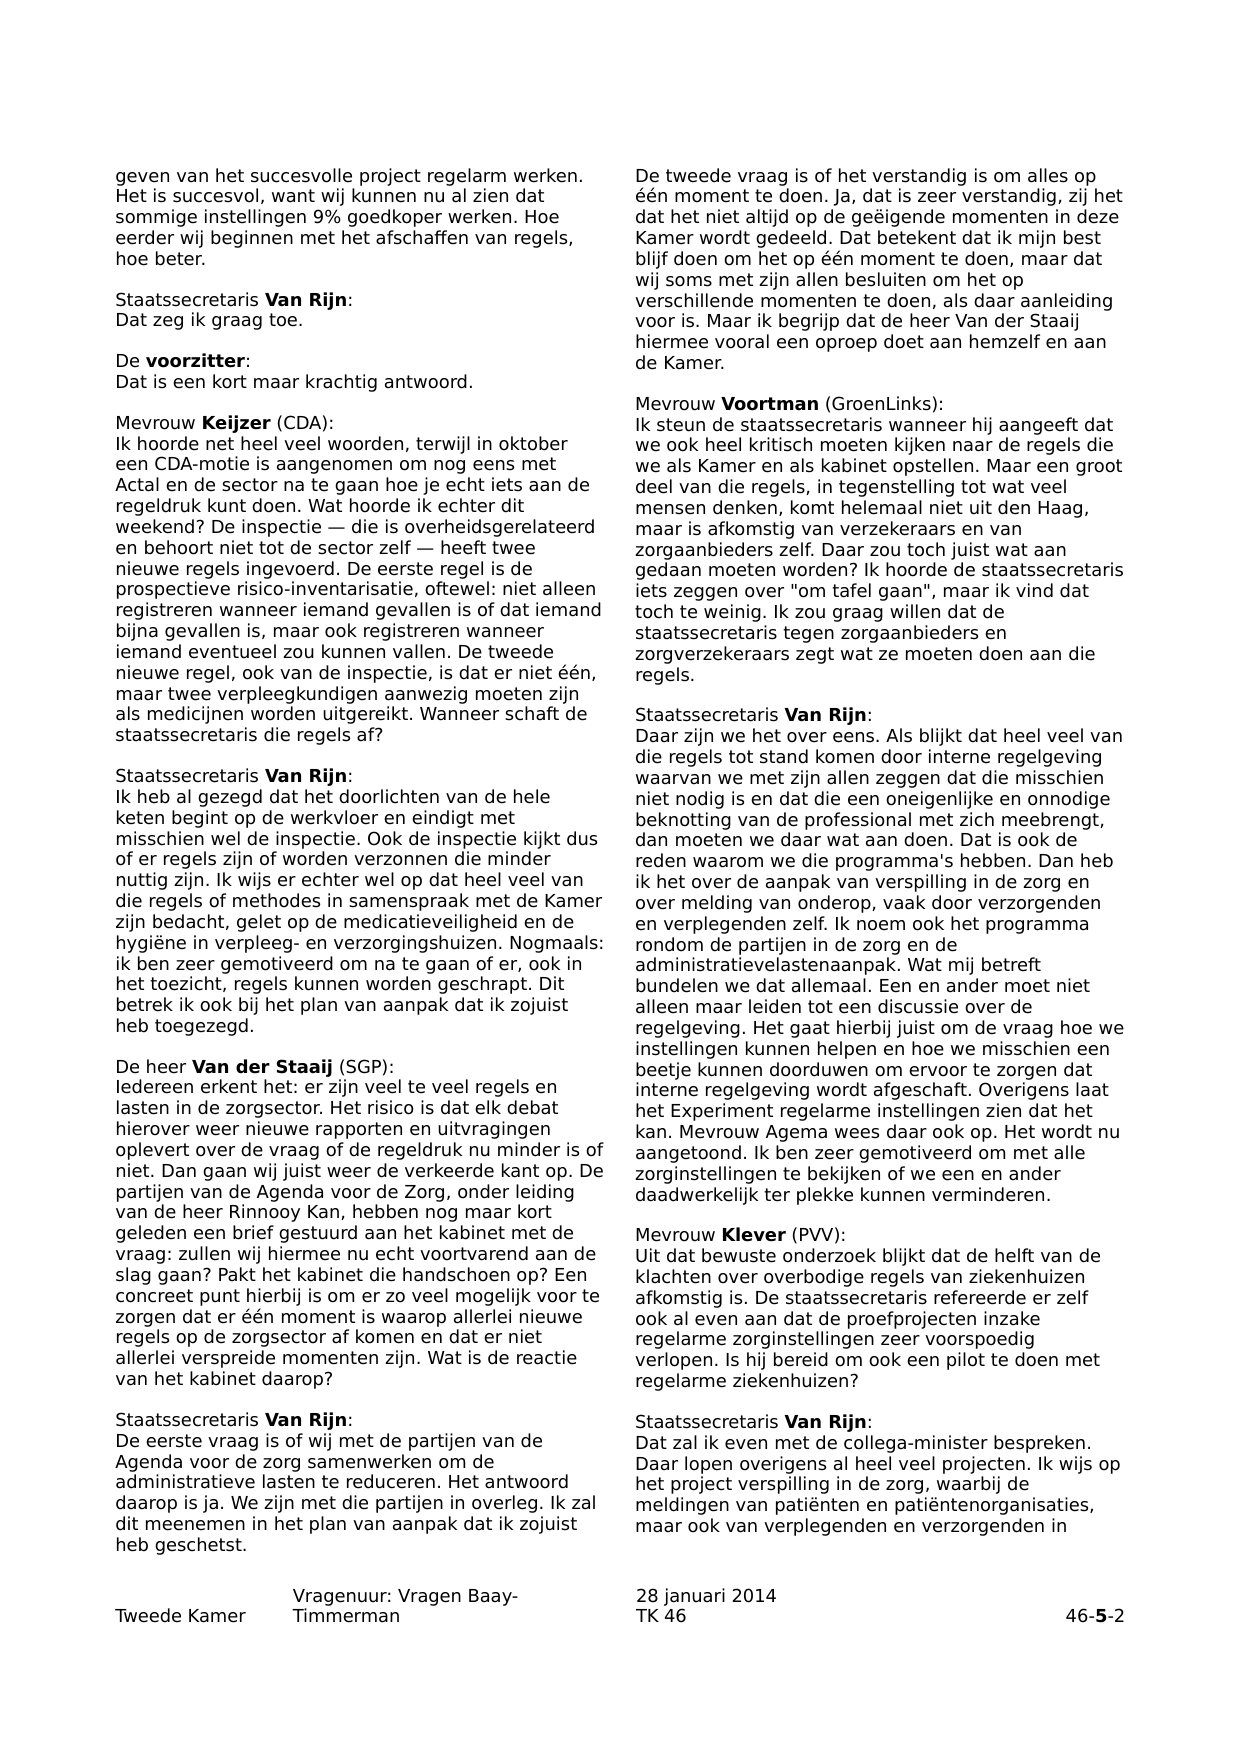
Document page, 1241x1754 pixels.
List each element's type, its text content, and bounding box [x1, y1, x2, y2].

text Dat zal ik even met de collega-minister bespreken. Daar lopen overigens al heel veel projecten. Ik wijs op het project verspilling in de zorg, waarbij de meldingen van patiënten en patiëntenorganisaties, maar ook van verplegenden en verzorgenden in [635, 1432, 1125, 1537]
text Staatssecretaris Van Rijn: [115, 766, 605, 787]
text Staatssecretaris Van Rijn: [115, 1410, 605, 1431]
text Ik steun de staatssecretaris wanneer hij aangeeft dat we ook heel kritisch moeten kijken naar de regels die we als Kamer en als kabinet opstellen. Maar een groot deel van die regels, in tegenstelling tot wat veel mensen denken, komt helemaal niet uit den Haag, maar is afkomstig van verzekeraars en van zorgaanbieders zelf. Daar zou toch juist wat aan gedaan moeten worden? Ik hoorde de staatssecretaris iets zeggen over "om tafel gaan", maar ik vind dat toch te weinig. Ik zou graag willen dat de staatssecretaris tegen zorgaanbieders en zorgverzekeraars zegt wat ze moeten doen aan die regels. [635, 414, 1125, 685]
text Staatssecretaris Van Rijn: [635, 705, 1125, 726]
text Ik hoorde net heel veel woorden, terwijl in oktober een CDA-motie is aangenomen om nog eens met Actal en de sector na te gaan hoe je echt iets aan de regeldruk kunt doen. Wat hoorde ik echter dit weekend? De inspectie — die is overheidsgerelateerd en behoort niet tot de sector zelf — heeft twee nieuwe regels ingevoerd. De eerste regel is de prospectieve risico-inventarisatie, oftewel: niet alleen registreren wanneer iemand gevallen is of dat iemand bijna gevallen is, maar ook registreren wanneer iemand eventueel zou kunnen vallen. De tweede nieuwe regel, ook van de inspectie, is dat er niet één, maar twee verpleegkundigen aanwezig moeten zijn als medicijnen worden uitgereikt. Wanneer schaft de staatssecretaris die regels af? [115, 433, 605, 746]
text Mevrouw Voortman (GroenLinks): [635, 394, 1125, 414]
text Uit dat bewuste onderzoek blijkt dat de helft van de klachten over overbodige regels van ziekenhuizen afkomstig is. De staatssecretaris refereerde er zelf ook al even aan dat de proefprojecten inzake regelarme zorginstellingen zeer voorspoedig verlopen. Is hij bereid om ook een pilot te doen met regelarme ziekenhuizen? [635, 1246, 1125, 1392]
text geven van het succesvolle project regelarm werken. Het is succesvol, want wij kunnen nu al zien dat sommige instellingen 9% goedkoper werken. Hoe eerder wij beginnen met het afschaffen van regels, hoe beter. [115, 165, 605, 269]
text De tweede vraag is of het verstandig is om alles op één moment te doen. Ja, dat is zeer verstandig, zij het dat het niet altijd op de geëigende momenten in deze Kamer wordt gedeeld. Dat betekent dat ik mijn best blijf doen om het op één moment te doen, maar dat wij soms met zijn allen besluiten om het op verschillende momenten te doen, als daar aanleiding voor is. Maar ik begrijp dat de heer Van der Staaij hiermee vooral een oproep doet aan hemzelf en aan de Kamer. [635, 165, 1125, 374]
text De heer Van der Staaij (SGP): [115, 1057, 605, 1077]
text Mevrouw Keijzer (CDA): [115, 413, 605, 433]
text Dat zeg ik graag toe. [115, 310, 605, 331]
text Daar zijn we het over eens. Als blijkt dat heel veel van die regels tot stand komen door interne regelgeving waarvan we met zijn allen zeggen dat die misschien niet nodig is en dat die een oneigenlijke en onnodige beknotting van de professional met zich meebrengt, dan moeten we daar wat aan doen. Dat is ook de reden waarom we die programma's hebben. Dan heb ik het over de aanpak van verspilling in de zorg en over melding van onderop, vaak door verzorgenden en verplegenden zelf. Ik noem ook het programma rondom de partijen in de zorg en de administratievelastenaanpak. Wat mij betreft bundelen we dat allemaal. Een en ander moet niet alleen maar leiden tot een discussie over de regelgeving. Het gaat hierbij juist om de vraag hoe we instellingen kunnen helpen en hoe we misschien een beetje kunnen doorduwen om ervoor te zorgen dat interne regelgeving wordt afgeschaft. Overigens laat het Experiment regelarme instellingen zien dat het kan. Mevrouw Agema wees daar ook op. Het wordt nu aangetoond. Ik ben zeer gemotiveerd om met alle zorginstellingen te bekijken of we een en ander daadwerkelijk ter plekke kunnen verminderen. [635, 726, 1125, 1205]
text Mevrouw Klever (PVV): [635, 1225, 1125, 1246]
text Staatssecretaris Van Rijn: [115, 289, 605, 310]
text Dat is een kort maar krachtig antwoord. [115, 372, 605, 393]
text De eerste vraag is of wij met de partijen van de Agenda voor de zorg samenwerken om de administratieve lasten te reduceren. Het antwoord daarop is ja. We zijn met die partijen in overleg. Ik zal dit meenemen in het plan van aanpak dat ik zojuist heb geschetst. [115, 1431, 605, 1556]
text De voorzitter: [115, 351, 605, 372]
text Staatssecretaris Van Rijn: [635, 1412, 1125, 1432]
text Iedereen erkent het: er zijn veel te veel regels en lasten in de zorgsector. Het risico is dat elk debat hierover weer nieuwe rapporten en uitvragingen oplevert over de vraag of de regeldruk nu minder is of niet. Dan gaan wij juist weer de verkeerde kant op. De partijen van de Agenda voor de Zorg, onder leiding van de heer Rinnooy Kan, hebben nog maar kort geleden een brief gestuurd aan het kabinet met de vraag: zullen wij hiermee nu echt voortvarend aan de slag gaan? Pakt het kabinet die handschoen op? Een concreet punt hierbij is om er zo veel mogelijk voor te zorgen dat er één moment is waarop allerlei nieuwe regels op de zorgsector af komen en dat er niet allerlei verspreide momenten zijn. Wat is de reactie van het kabinet daarop? [115, 1077, 605, 1390]
text Ik heb al gezegd dat het doorlichten van de hele keten begint op de werkvloer en eindigt met misschien wel de inspectie. Ook de inspectie kijkt dus of er regels zijn of worden verzonnen die minder nuttig zijn. Ik wijs er echter wel op dat heel veel van die regels of methodes in samenspraak met de Kamer zijn bedacht, gelet op de medicatieveiligheid en de hygiëne in verpleeg- en verzorgingshuizen. Nogmaals: ik ben zeer gemotiveerd om na te gaan of er, ook in het toezicht, regels kunnen worden geschrapt. Dit betrek ik ook bij het plan van aanpak dat ik zojuist heb toegezegd. [115, 787, 605, 1037]
